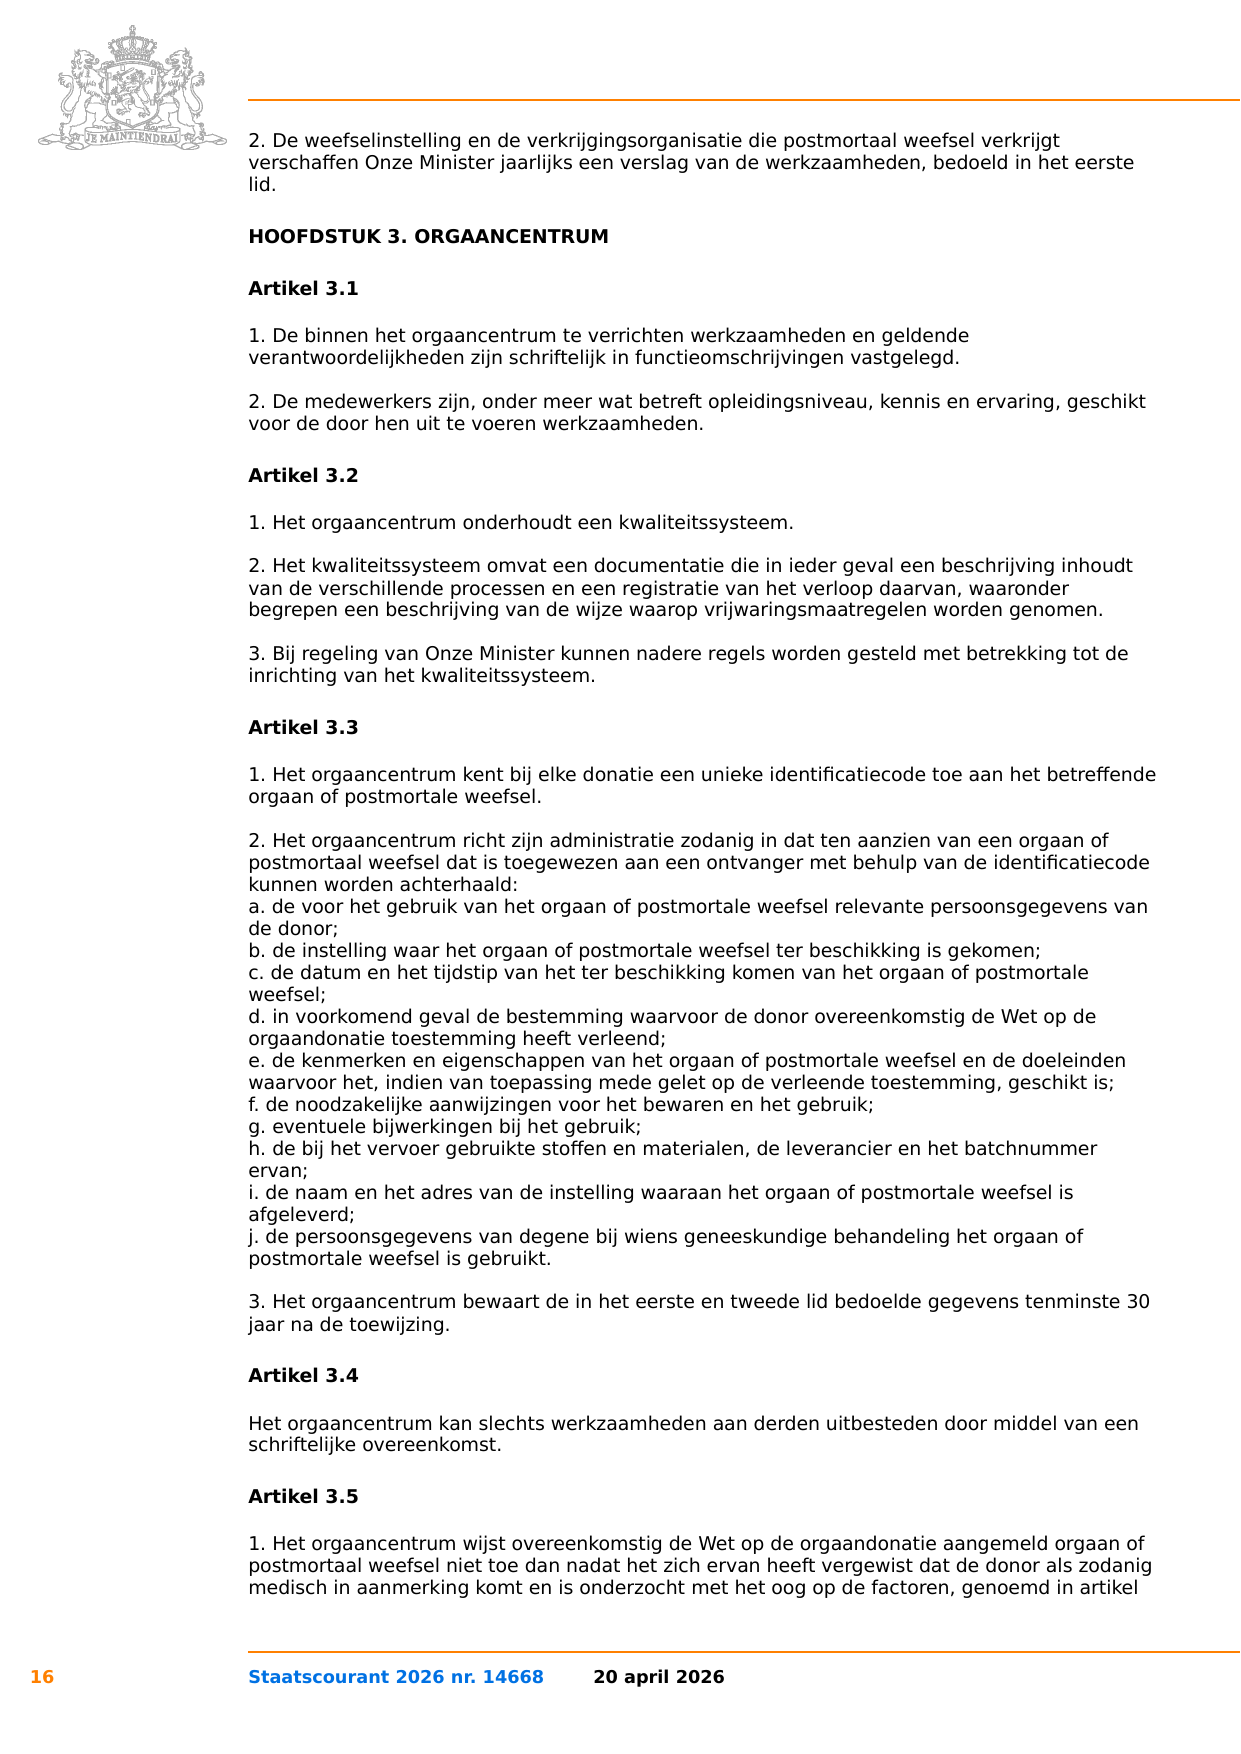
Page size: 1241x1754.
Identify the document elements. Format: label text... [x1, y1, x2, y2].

text 1. De binnen het orgaancentrum te verrichten werkzaamheden en geldende verantwoordelijkheden zijn schriftelijk in functieomschrijvingen vastgelegd. [248, 325, 1163, 369]
text f. de noodzakelijke aanwijzingen voor het bewaren en het gebruik; [248, 1094, 1163, 1116]
text 3. Bij regeling van Onze Minister kunnen nadere regels worden gesteld met betrekking tot de inrichting van het kwaliteitssysteem. [248, 643, 1163, 687]
text c. de datum en het tijdstip van het ter beschikking komen van het orgaan of postmortale weefsel; [248, 962, 1163, 1006]
text 1. Het orgaancentrum wijst overeenkomstig de Wet op de orgaandonatie aangemeld orgaan of postmortaal weefsel niet toe dan nadat het zich ervan heeft vergewist dat de donor als zodanig medisch in aanmerking komt en is onderzocht met het oog op de factoren, genoemd in artikel [248, 1533, 1163, 1599]
text a. de voor het gebruik van het orgaan of postmortale weefsel relevante persoonsgegevens van de donor; [248, 896, 1163, 940]
text d. in voorkomend geval de bestemming waarvoor de donor overeenkomstig de Wet op de orgaandonatie toestemming heeft verleend; [248, 1006, 1163, 1050]
text 2. Het kwaliteitssysteem omvat een documentatie die in ieder geval een beschrijving inhoudt van de verschillende processen en een registratie van het verloop daarvan, waaronder begrepen een beschrijving van de wijze waarop vrijwaringsmaatregelen worden genomen. [248, 555, 1163, 621]
text 3. Het orgaancentrum bewaart de in het eerste en tweede lid bedoelde gegevens tenminste 30 jaar na de toewijzing. [248, 1291, 1163, 1335]
text Het orgaancentrum kan slechts werkzaamheden aan derden uitbesteden door middel van een schriftelijke overeenkomst. [248, 1412, 1163, 1456]
text 2. De weefselinstelling en de verkrijgingsorganisatie die postmortaal weefsel verkrijgt verschaffen Onze Minister jaarlijks een verslag van de werkzaamheden, bedoeld in het eerste lid. [248, 130, 1163, 196]
text h. de bij het vervoer gebruikte stoffen en materialen, de leverancier en het batchnummer ervan; [248, 1138, 1163, 1182]
text 2. Het orgaancentrum richt zijn administratie zodanig in dat ten aanzien van een orgaan of postmortaal weefsel dat is toegewezen aan een ontvanger met behulp van de identificatiecode kunnen worden achterhaald: [248, 830, 1163, 896]
subtitle Artikel 3.2 [248, 464, 1163, 487]
subtitle Artikel 3.3 [248, 717, 1163, 739]
text j. de persoonsgegevens van degene bij wiens geneeskundige behandeling het orgaan of postmortale weefsel is gebruikt. [248, 1226, 1163, 1269]
text 2. De medewerkers zijn, onder meer wat betreft opleidingsniveau, kennis en ervaring, geschikt voor de door hen uit te voeren werkzaamheden. [248, 391, 1163, 434]
text b. de instelling waar het orgaan of postmortale weefsel ter beschikking is gekomen; [248, 940, 1163, 962]
picture [38, 25, 227, 150]
subtitle Artikel 3.4 [248, 1365, 1163, 1387]
text i. de naam en het adres van de instelling waaraan het orgaan of postmortale weefsel is afgeleverd; [248, 1182, 1163, 1226]
subtitle Artikel 3.1 [248, 278, 1163, 300]
text e. de kenmerken en eigenschappen van het orgaan of postmortale weefsel en de doeleinden waarvoor het, indien van toepassing mede gelet op de verleende toestemming, geschikt is; [248, 1050, 1163, 1094]
text 1. Het orgaancentrum onderhoudt een kwaliteitssysteem. [248, 512, 1163, 533]
subtitle Artikel 3.5 [248, 1486, 1163, 1508]
subtitle HOOFDSTUK 3. ORGAANCENTRUM [248, 226, 1163, 248]
text 1. Het orgaancentrum kent bij elke donatie een unieke identificatiecode toe aan het betreffende orgaan of postmortale weefsel. [248, 764, 1163, 808]
text g. eventuele bijwerkingen bij het gebruik; [248, 1116, 1163, 1138]
